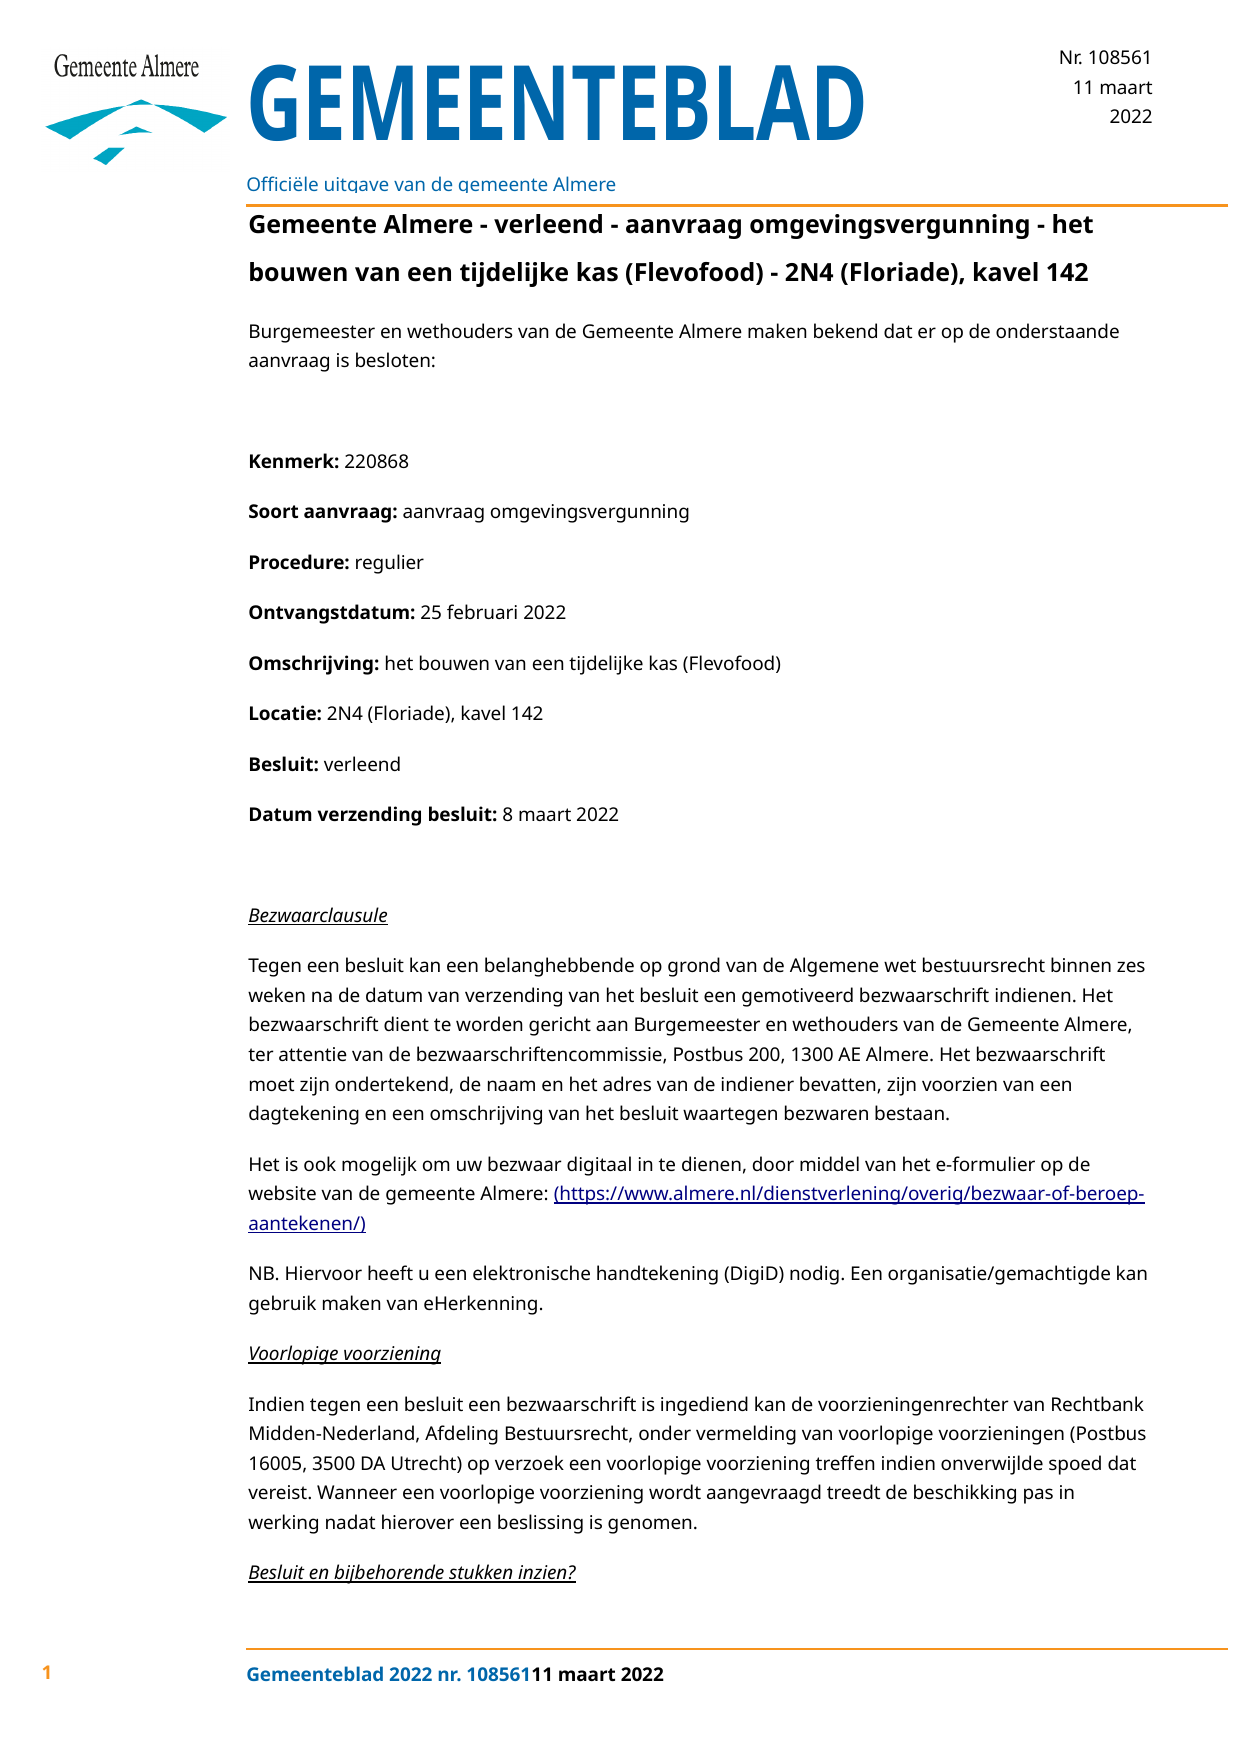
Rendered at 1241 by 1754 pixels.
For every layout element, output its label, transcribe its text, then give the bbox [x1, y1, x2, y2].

text Kenmerk: 220868 [248, 448, 1152, 474]
picture [41, 47, 231, 172]
text Gemeente Almere - verleend - aanvraag omgevingsvergunning - het bouwen van een tijdelijke kas (Flevofood) - 2N4 (Floriade), kavel 142 [248, 207, 1152, 288]
text Indien tegen een besluit een bezwaarschrift is ingediend kan de voorzieningenrechter van Rechtbank Midden-Nederland, Afdeling Bestuursrecht, onder vermelding van voorlopige voorzieningen (Postbus 16005, 3500 DA Utrecht) op verzoek een voorlopige voorziening treffen indien onverwijlde spoed dat vereist. Wanneer een voorlopige voorziening wordt aangevraagd treedt de beschikking pas in werking nadat hierover een beslissing is genomen. [248, 1391, 1152, 1535]
text Locatie: 2N4 (Floriade), kavel 142 [248, 700, 1152, 726]
text Burgemeester en wethouders van de Gemeente Almere maken bekend dat er op de onderstaande aanvraag is besloten: [248, 318, 1152, 373]
text Procedure: regulier [248, 549, 1152, 575]
text NB. Hiervoor heeft u een elektronische handtekening (DigiD) nodig. Een organisatie/gemachtigde kan gebruik maken van eHerkenning. [248, 1260, 1152, 1316]
text Datum verzending besluit: 8 maart 2022 [248, 801, 1152, 827]
text Besluit: verleend [248, 751, 1152, 777]
text Soort aanvraag: aanvraag omgevingsvergunning [248, 499, 1152, 524]
text Voorlopige voorziening [248, 1340, 1152, 1366]
text Het is ook mogelijk om uw bezwaar digitaal in te dienen, door middel van het e-formulier op de website van de gemeente Almere: (https://www.almere.nl/dienstverlening/overig/bezwaar-of-beroep-aantekenen/) [248, 1151, 1152, 1236]
text Omschrijving: het bouwen van een tijdelijke kas (Flevofood) [248, 650, 1152, 676]
text Bezwaarclausule [248, 902, 1152, 928]
text Tegen een besluit kan een belanghebbende op grond van de Algemene wet bestuursrecht binnen zes weken na de datum van verzending van het besluit een gemotiveerd bezwaarschrift indienen. Het bezwaarschrift dient te worden gericht aan Burgemeester en wethouders van de Gemeente Almere, ter attentie van de bezwaarschriftencommissie, Postbus 200, 1300 AE Almere. Het bezwaarschrift moet zijn ondertekend, de naam en het adres van de indiener bevatten, zijn voorzien van een dagtekening en een omschrijving van het besluit waartegen bezwaren bestaan. [248, 952, 1152, 1126]
text Ontvangstdatum: 25 februari 2022 [248, 599, 1152, 625]
text Besluit en bijbehorende stukken inzien? [248, 1559, 1152, 1585]
